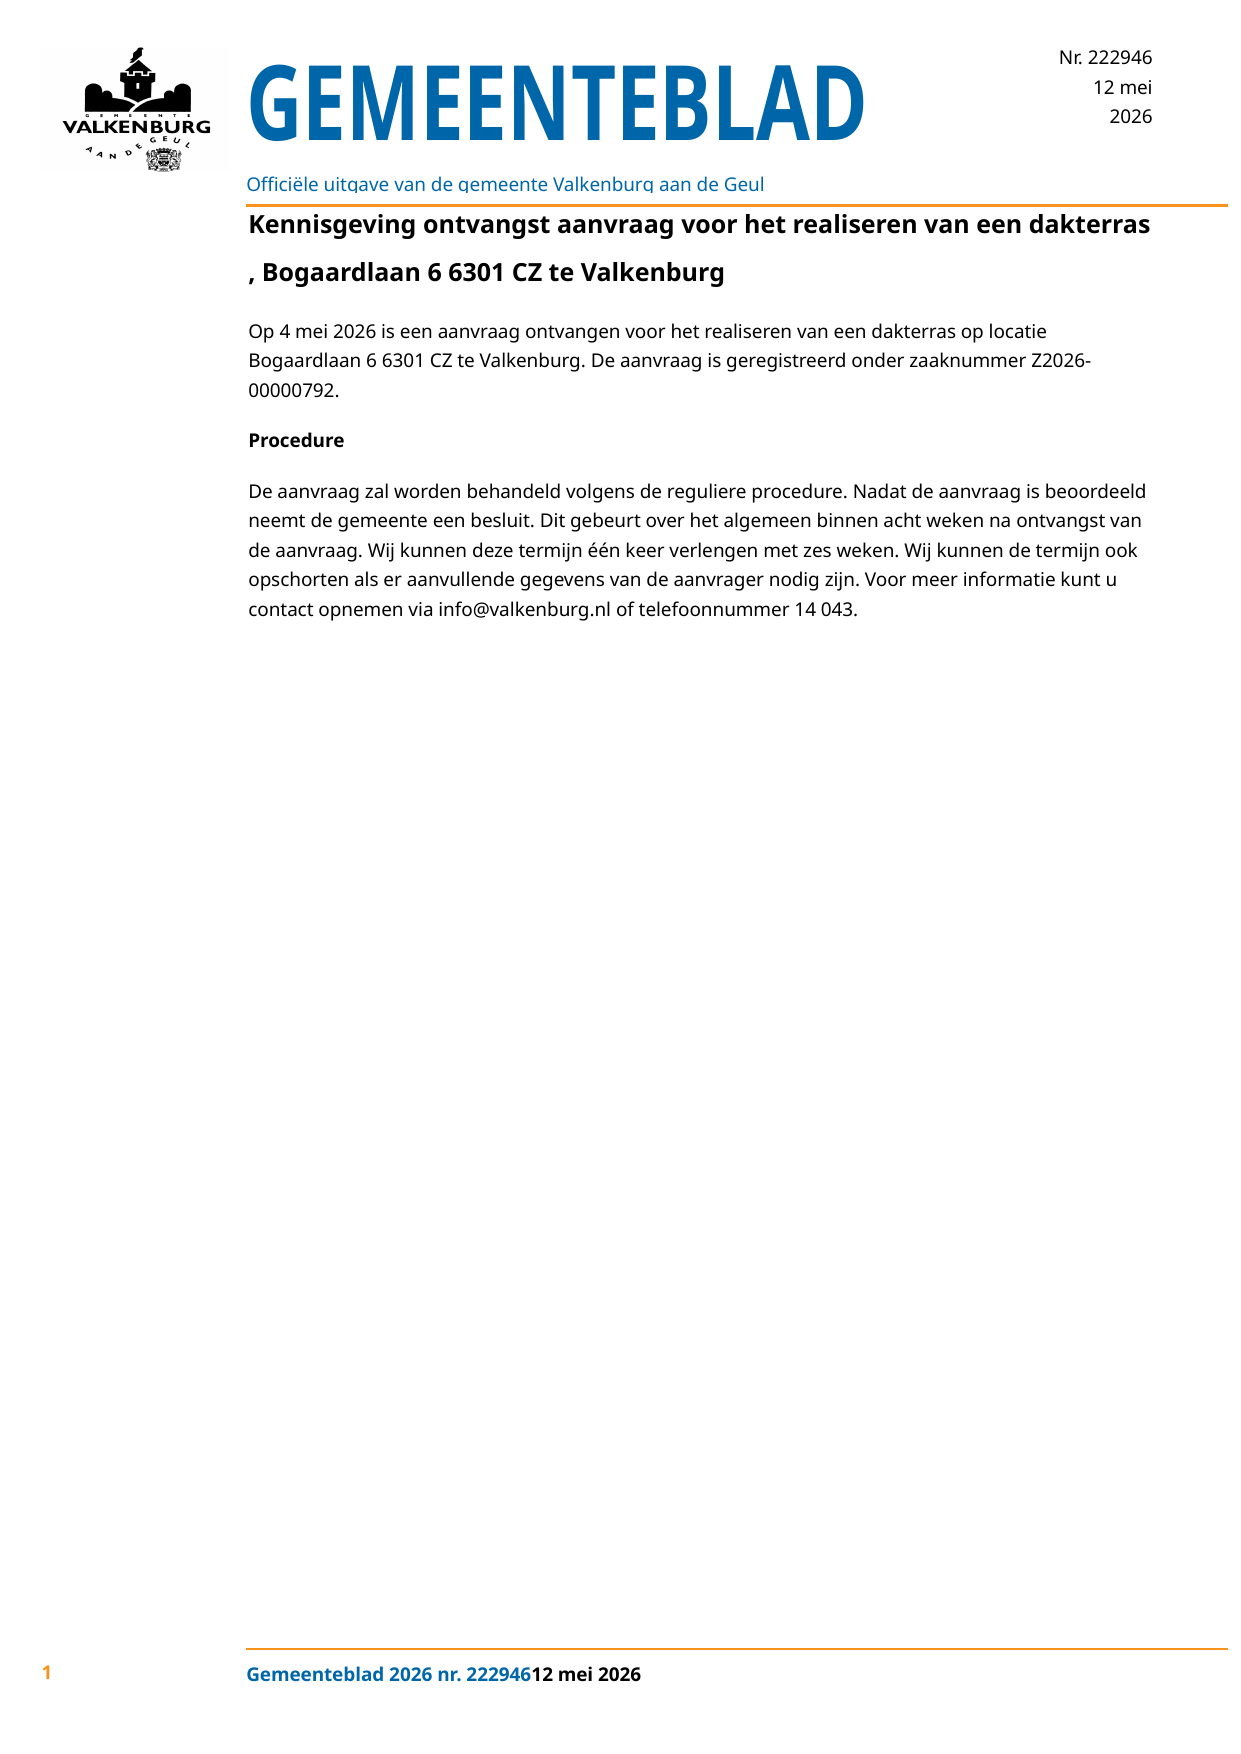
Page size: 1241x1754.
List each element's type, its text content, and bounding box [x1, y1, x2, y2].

text Procedure [248, 427, 1152, 453]
text De aanvraag zal worden behandeld volgens de reguliere procedure. Nadat de aanvraag is beoordeeld neemt de gemeente een besluit. Dit gebeurt over het algemeen binnen acht weken na ontvangst van de aanvraag. Wij kunnen deze termijn één keer verlengen met zes weken. Wij kunnen de termijn ook opschorten als er aanvullende gegevens van de aanvrager nodig zijn. Voor meer informatie kunt u contact opnemen via info@valkenburg.nl of telefoonnummer 14 043. [248, 478, 1152, 622]
text Kennisgeving ontvangst aanvraag voor het realiseren van een dakterras , Bogaardlaan 6 6301 CZ te Valkenburg [248, 207, 1152, 288]
picture [41, 47, 231, 172]
text Op 4 mei 2026 is een aanvraag ontvangen voor het realiseren van een dakterras op locatie Bogaardlaan 6 6301 CZ te Valkenburg. De aanvraag is geregistreerd onder zaaknummer Z2026-00000792. [248, 318, 1152, 403]
